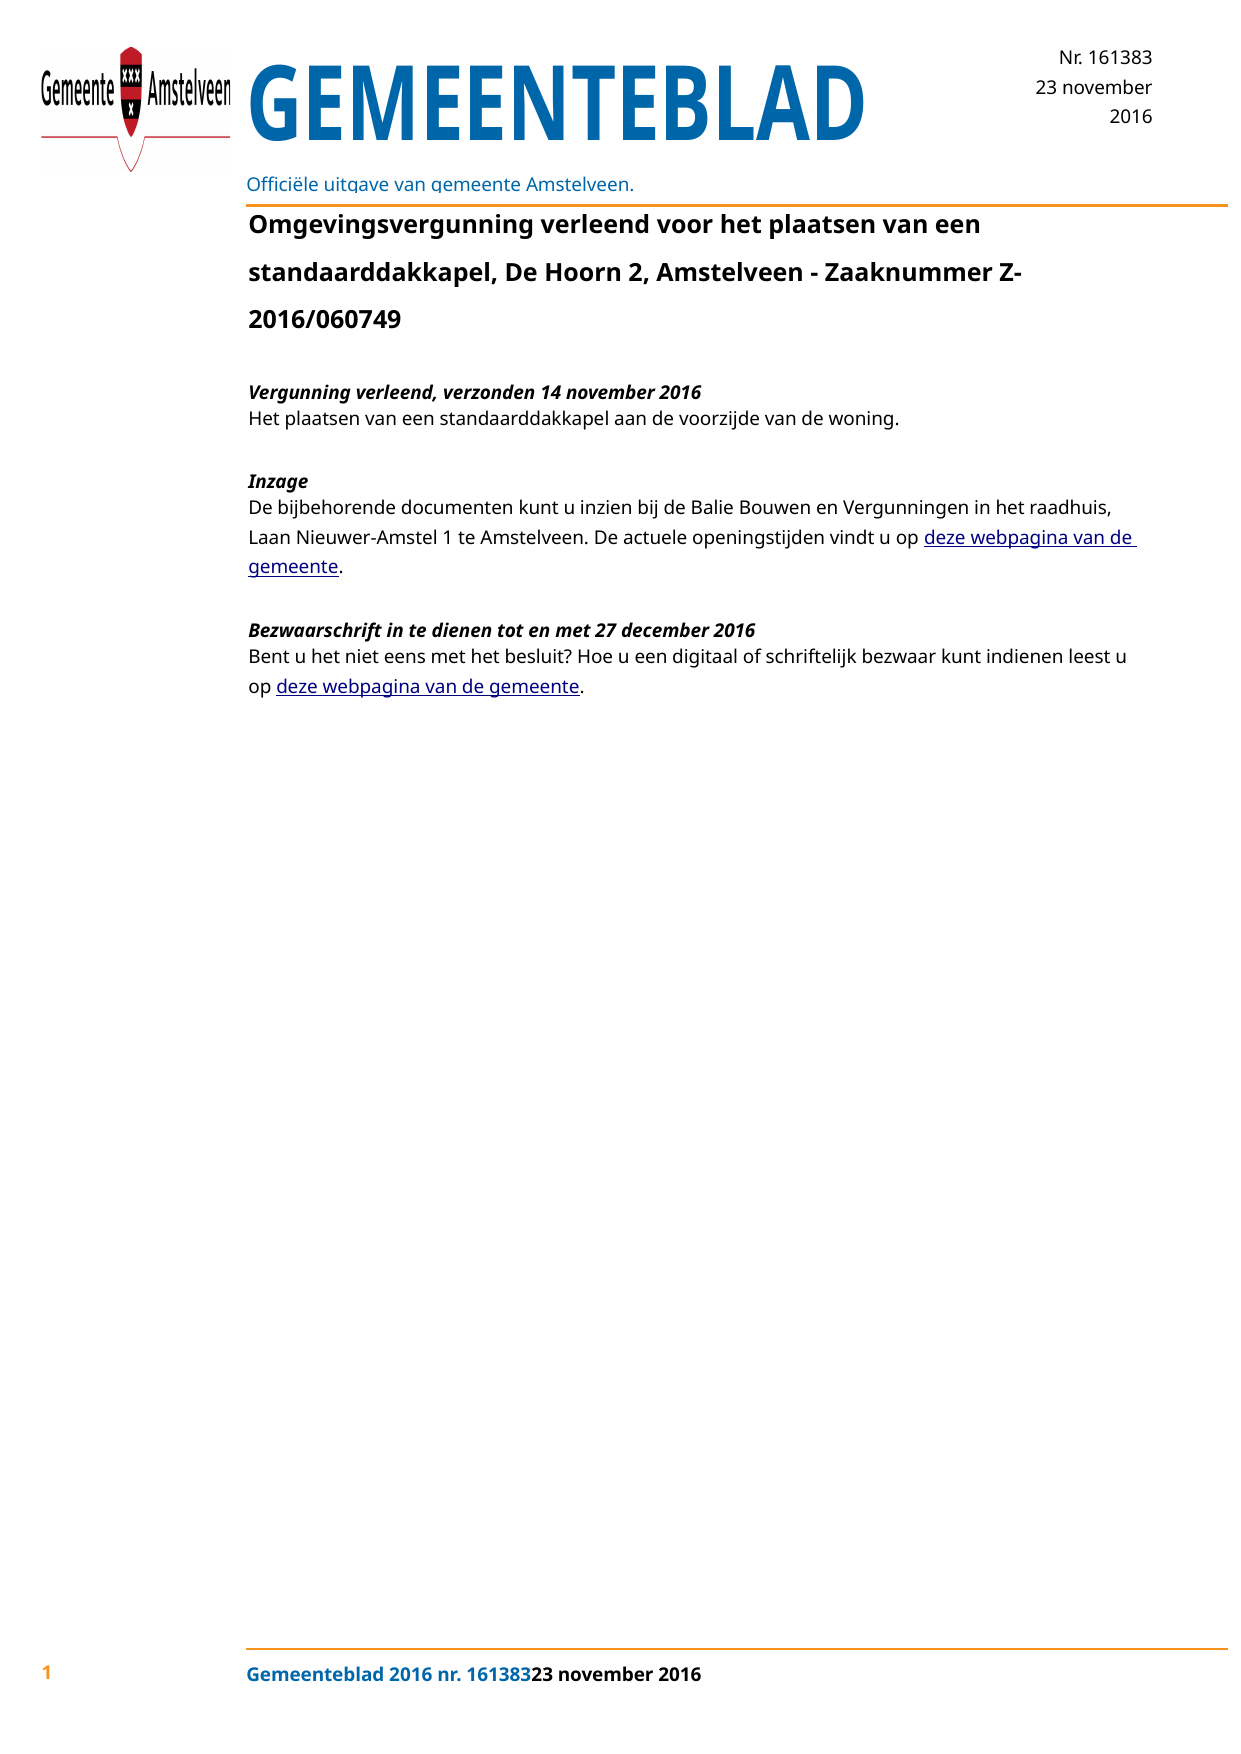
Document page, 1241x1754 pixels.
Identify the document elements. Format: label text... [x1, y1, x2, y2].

text Het plaatsen van een standaarddakkapel aan de voorzijde van de woning. [248, 405, 1152, 431]
text De bijbehorende documenten kunt u inzien bij de Balie Bouwen en Vergunningen in het raadhuis, Laan Nieuwer-Amstel 1 te Amstelveen. De actuele openingstijden vindt u op deze webpagina van de gemeente. [248, 494, 1152, 579]
text Bent u het niet eens met het besluit? Hoe u een digitaal of schriftelijk bezwaar kunt indienen leest u op deze webpagina van de gemeente. [248, 643, 1152, 699]
text Omgevingsvergunning verleend voor het plaatsen van een standaarddakkapel, De Hoorn 2, Amstelveen - Zaaknummer Z-2016/060749 [248, 207, 1152, 336]
picture [41, 47, 231, 172]
text Vergunning verleend, verzonden 14 november 2016 [248, 379, 1152, 405]
text Inzage [248, 469, 1152, 494]
text Bezwaarschrift in te dienen tot en met 27 december 2016 [248, 618, 1152, 643]
